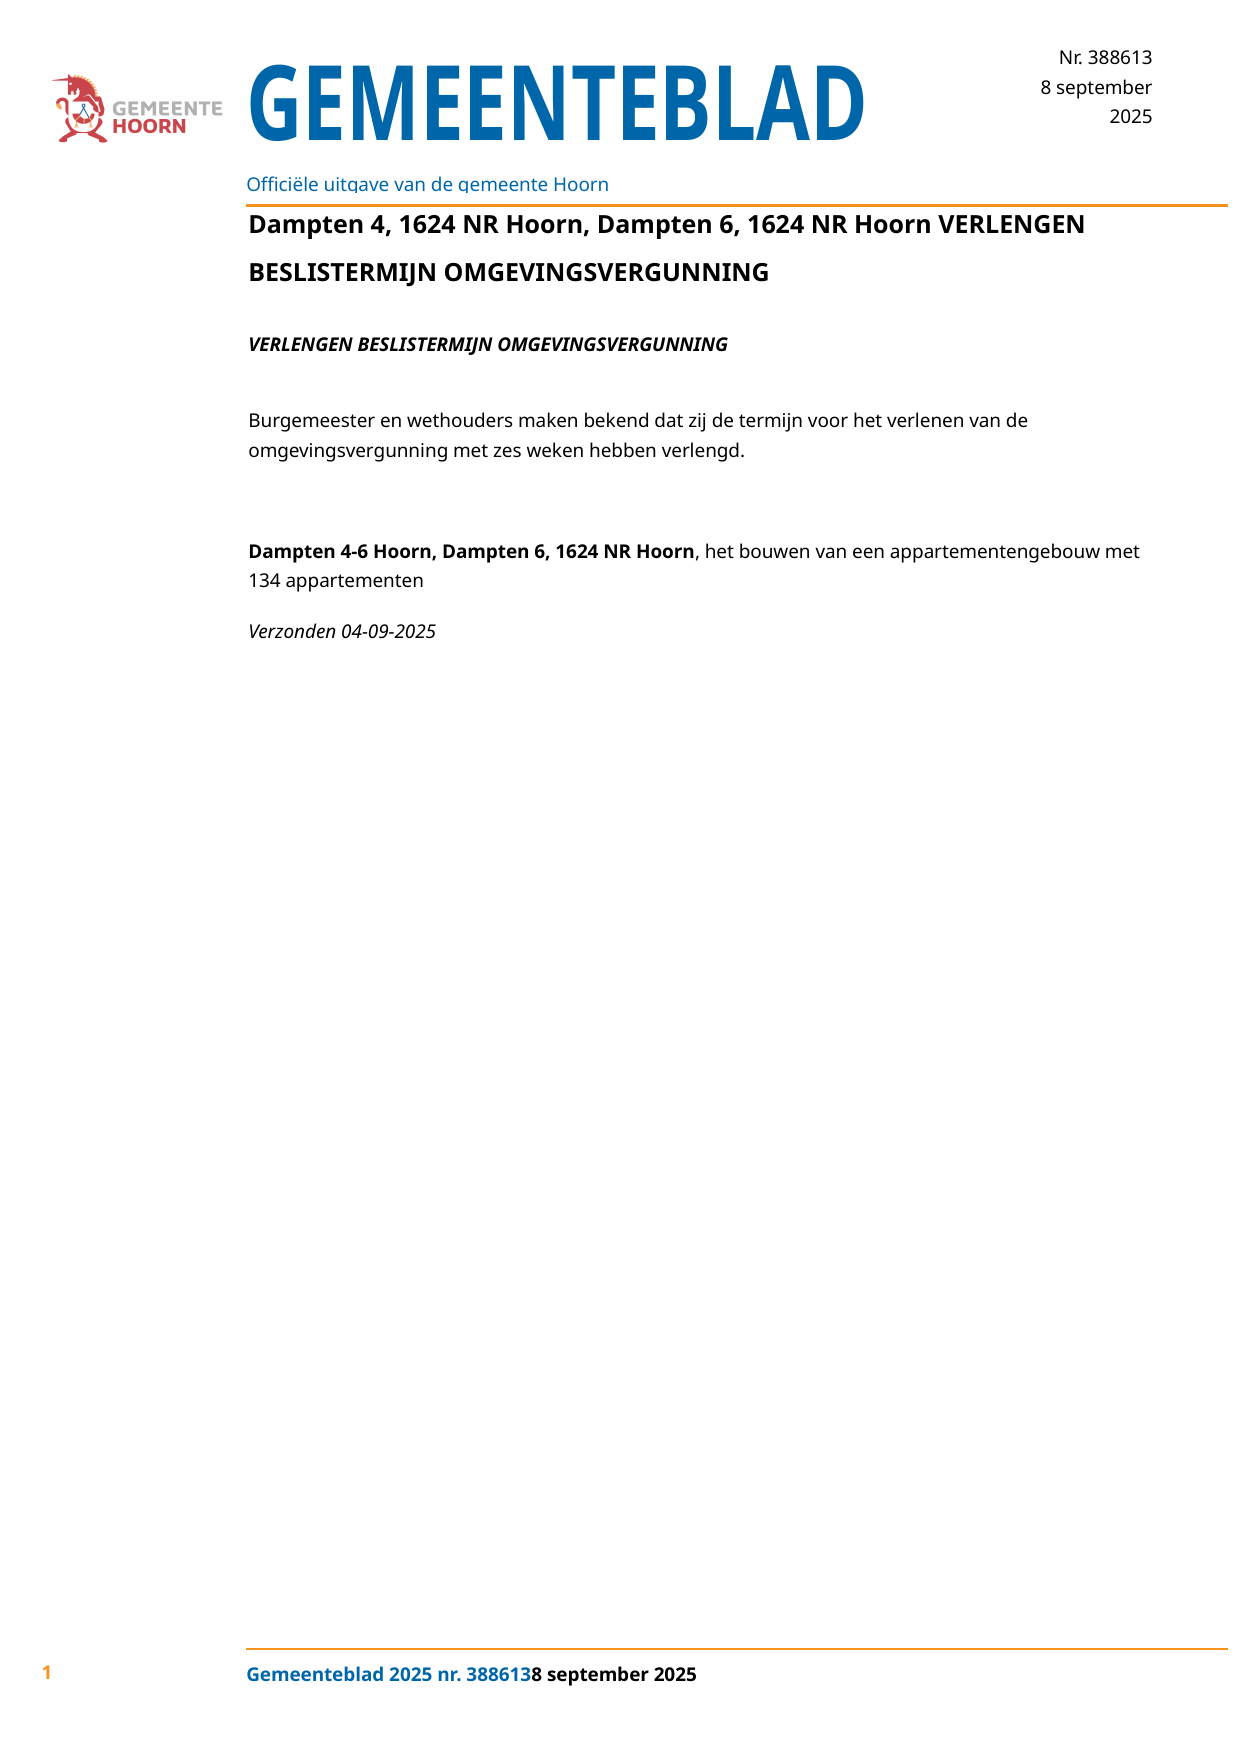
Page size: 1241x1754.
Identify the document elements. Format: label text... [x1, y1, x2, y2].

text Dampten 4-6 Hoorn, Dampten 6, 1624 NR Hoorn, het bouwen van een appartementengebouw met 134 appartementen [248, 538, 1152, 593]
picture [41, 47, 231, 172]
text Dampten 4, 1624 NR Hoorn, Dampten 6, 1624 NR Hoorn VERLENGEN BESLISTERMIJN OMGEVINGSVERGUNNING [248, 207, 1152, 288]
text Burgemeester en wethouders maken bekend dat zij de termijn voor het verlenen van de omgevingsvergunning met zes weken hebben verlengd. [248, 408, 1152, 463]
text VERLENGEN BESLISTERMIJN OMGEVINGSVERGUNNING [248, 331, 1152, 357]
text Verzonden 04-09-2025 [248, 618, 1152, 644]
